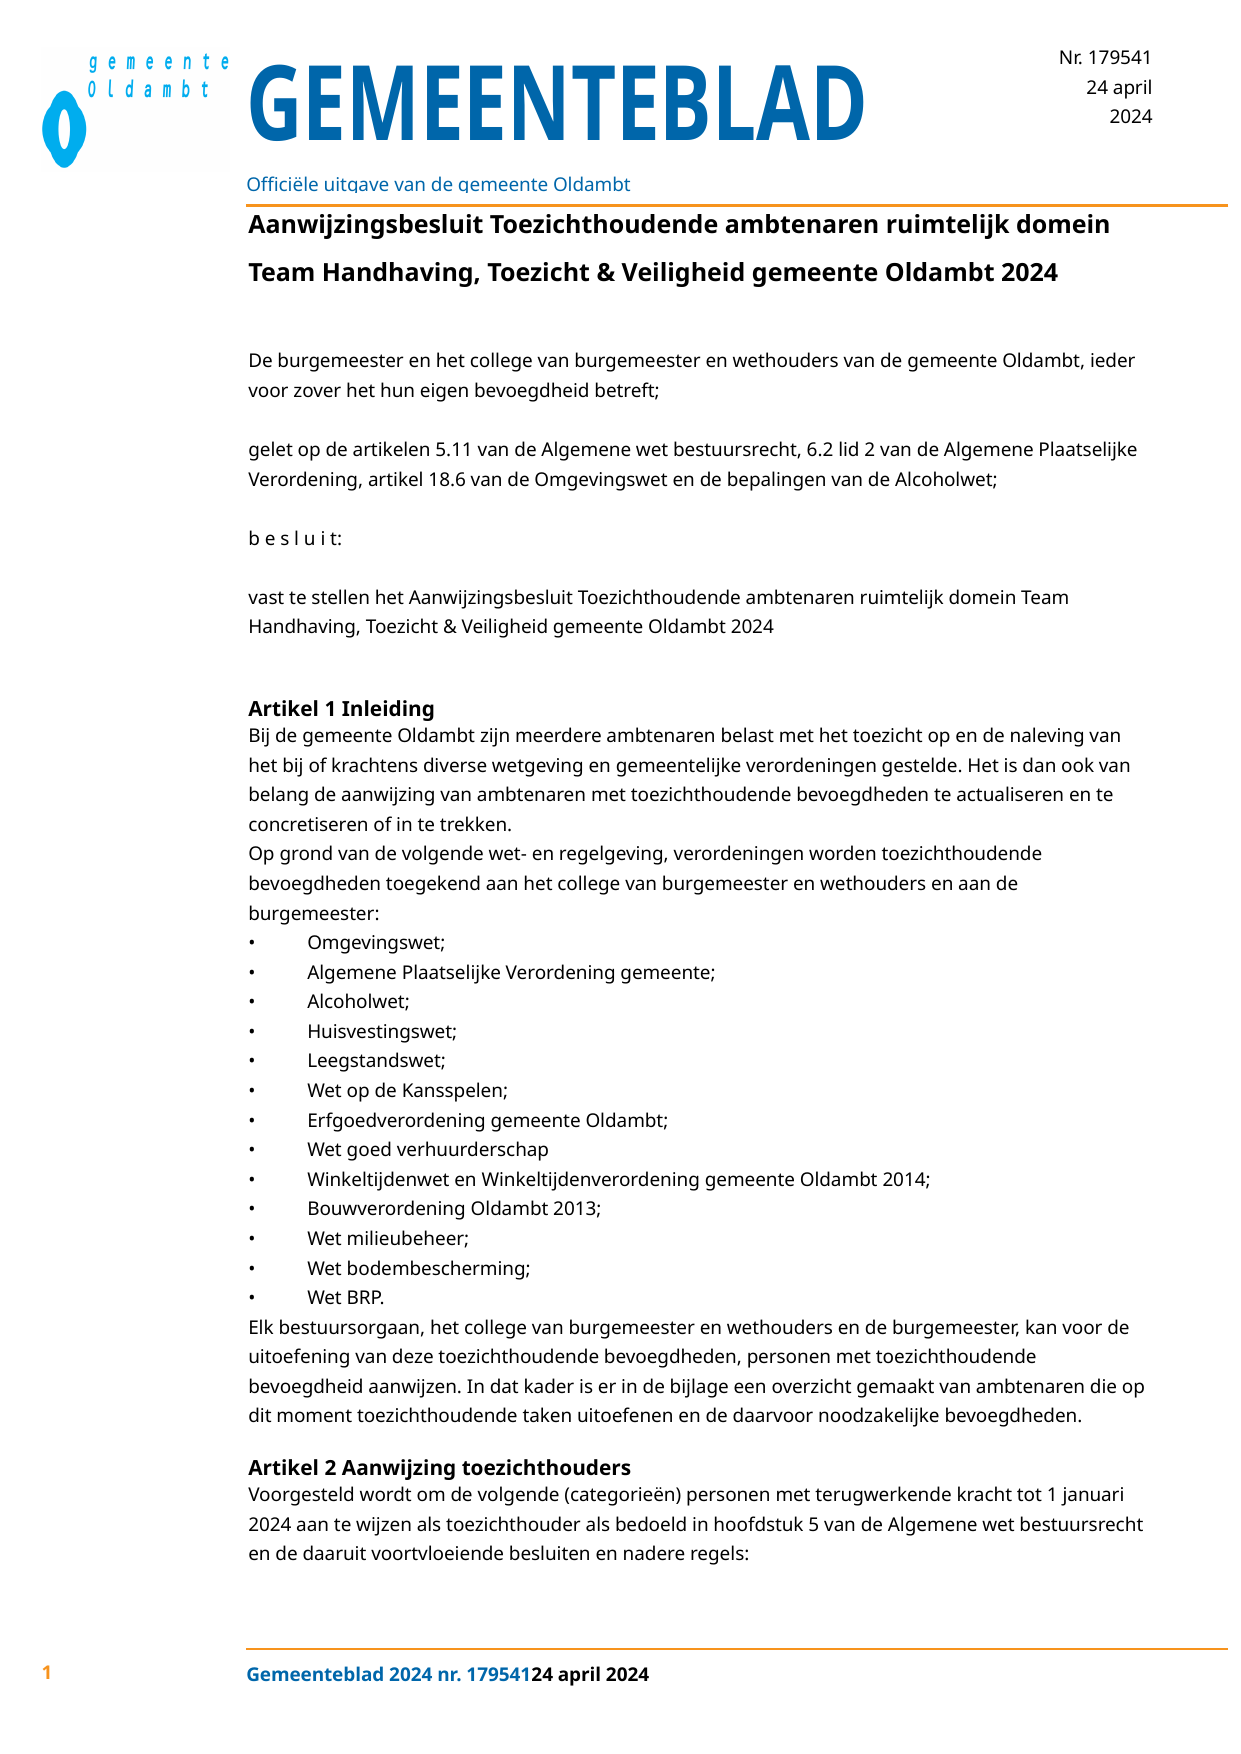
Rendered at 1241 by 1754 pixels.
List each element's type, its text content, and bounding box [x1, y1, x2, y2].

list Algemene Plaatselijke Verordening gemeente; [248, 959, 1152, 984]
list Huisvestingswet; [248, 1018, 1152, 1044]
list Wet op de Kansspelen; [248, 1077, 1152, 1103]
text Artikel 1 Inleiding [248, 694, 1152, 722]
text Bij de gemeente Oldambt zijn meerdere ambtenaren belast met het toezicht op en de naleving van het bij of krachtens diverse wetgeving en gemeentelijke verordeningen gestelde. Het is dan ook van belang de aanwijzing van ambtenaren met toezichthoudende bevoegdheden te actualiseren en te concretiseren of in te trekken. [248, 722, 1152, 837]
text gelet op de artikelen 5.11 van de Algemene wet bestuursrecht, 6.2 lid 2 van de Algemene Plaatselijke Verordening, artikel 18.6 van de Omgevingswet en de bepalingen van de Alcoholwet; [248, 436, 1152, 492]
list Wet milieubeheer; [248, 1225, 1152, 1251]
list Wet goed verhuurderschap [248, 1136, 1152, 1162]
list Omgevingswet; [248, 929, 1152, 955]
list Leegstandswet; [248, 1048, 1152, 1073]
text voor zover het hun eigen bevoegdheid betreft; [248, 377, 1152, 403]
list Bouwverordening Oldambt 2013; [248, 1196, 1152, 1221]
text Artikel 2 Aanwijzing toezichthouders [248, 1453, 1152, 1481]
list Winkeltijdenwet en Winkeltijdenverordening gemeente Oldambt 2014; [248, 1166, 1152, 1192]
list Alcoholwet; [248, 988, 1152, 1014]
text De burgemeester en het college van burgemeester en wethouders van de gemeente Oldambt, ieder [248, 347, 1152, 373]
list Wet bodembescherming; [248, 1255, 1152, 1280]
text Op grond van de volgende wet- en regelgeving, verordeningen worden toezichthoudende bevoegdheden toegekend aan het college van burgemeester en wethouders en aan de burgemeester: [248, 841, 1152, 925]
text vast te stellen het Aanwijzingsbesluit Toezichthoudende ambtenaren ruimtelijk domein Team Handhaving, Toezicht & Veiligheid gemeente Oldambt 2024 [248, 584, 1152, 639]
text Aanwijzingsbesluit Toezichthoudende ambtenaren ruimtelijk domein Team Handhaving, Toezicht & Veiligheid gemeente Oldambt 2024 [248, 207, 1152, 288]
picture [41, 47, 231, 172]
list Wet BRP. [248, 1284, 1152, 1310]
text Voorgesteld wordt om de volgende (categorieën) personen met terugwerkende kracht tot 1 januari 2024 aan te wijzen als toezichthouder als bedoeld in hoofdstuk 5 van de Algemene wet bestuursrecht en de daaruit voortvloeiende besluiten en nadere regels: [248, 1481, 1152, 1566]
list Erfgoedverordening gemeente Oldambt; [248, 1107, 1152, 1132]
text b e s l u i t: [248, 525, 1152, 551]
text Elk bestuursorgaan, het college van burgemeester en wethouders en de burgemeester, kan voor de uitoefening van deze toezichthoudende bevoegdheden, personen met toezichthoudende bevoegdheid aanwijzen. In dat kader is er in de bijlage een overzicht gemaakt van ambtenaren die op dit moment toezichthoudende taken uitoefenen en de daarvoor noodzakelijke bevoegdheden. [248, 1314, 1152, 1428]
